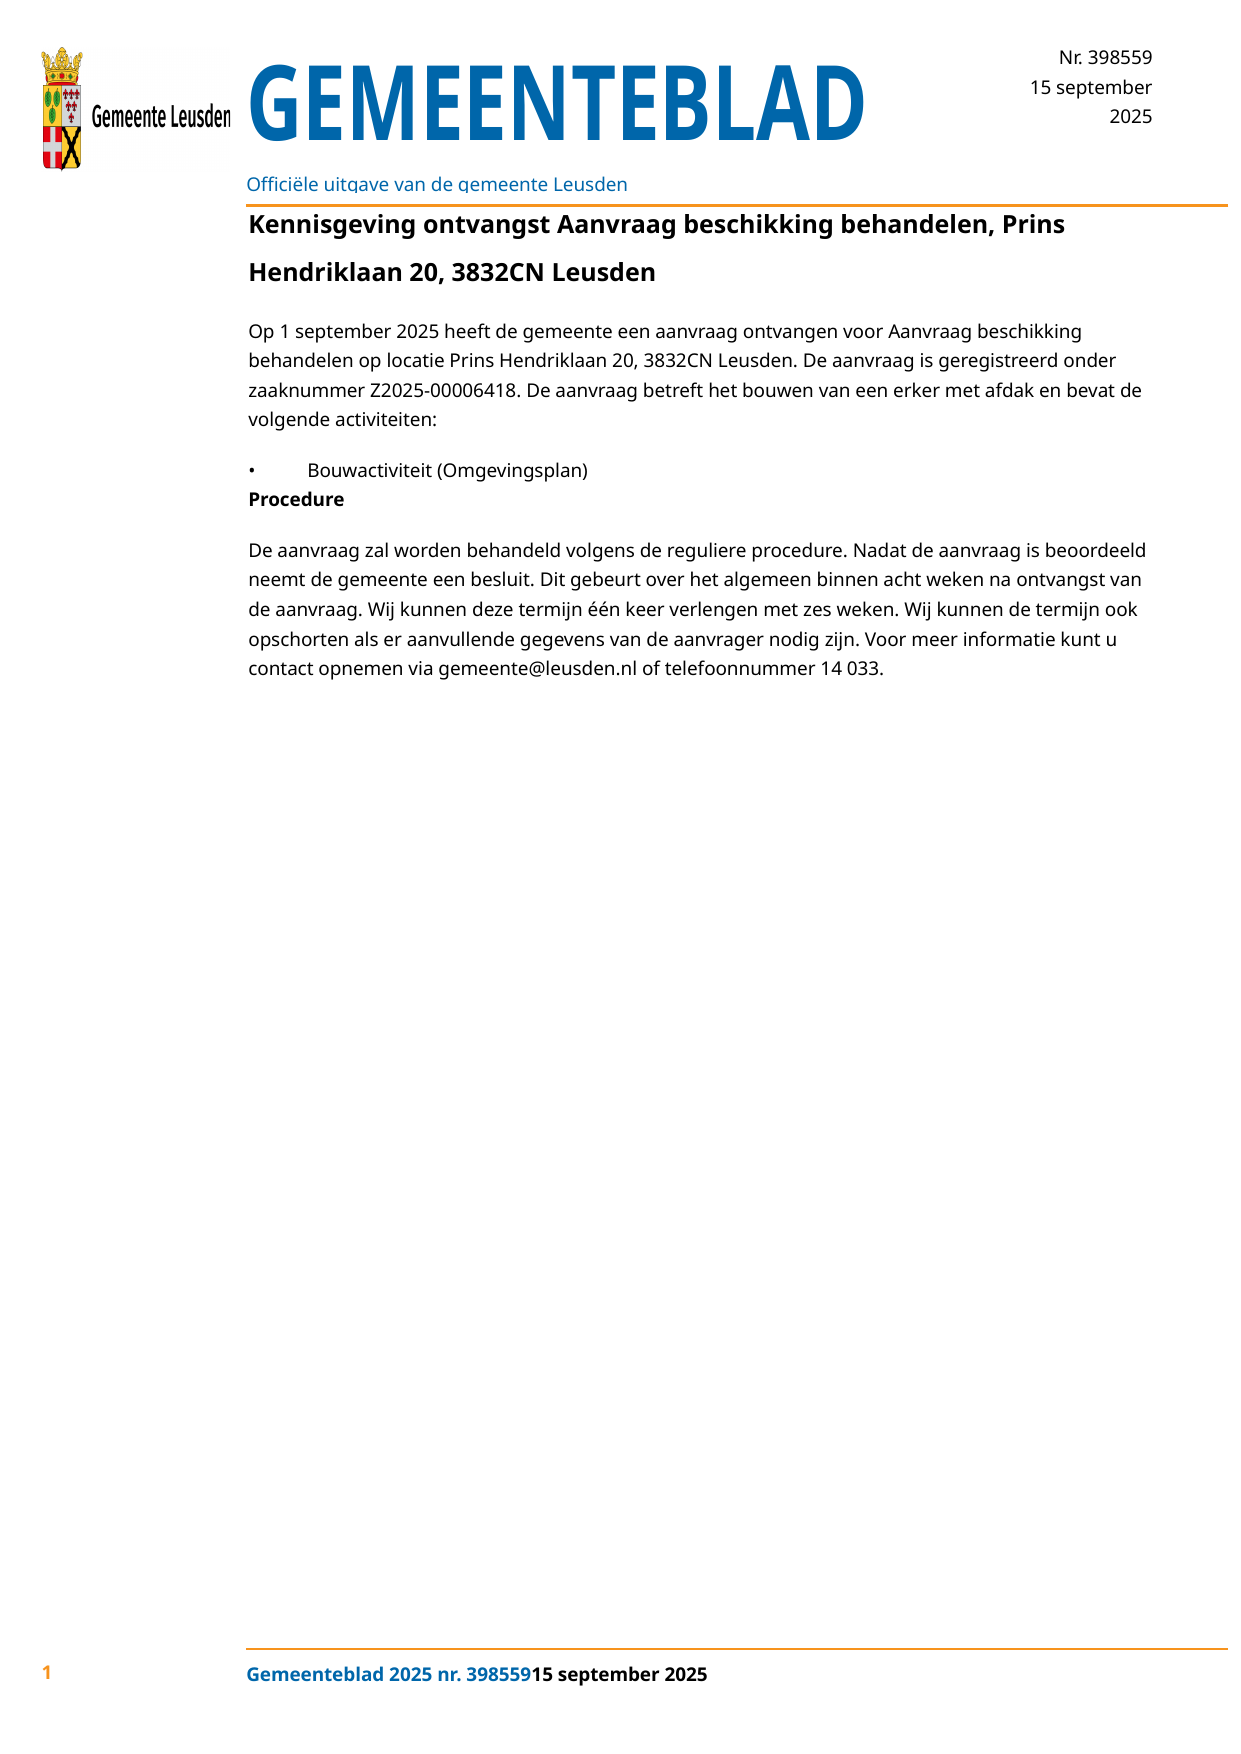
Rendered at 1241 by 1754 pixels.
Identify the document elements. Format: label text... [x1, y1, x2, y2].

picture [41, 47, 231, 172]
text Op 1 september 2025 heeft de gemeente een aanvraag ontvangen voor Aanvraag beschikking behandelen op locatie Prins Hendriklaan 20, 3832CN Leusden. De aanvraag is geregistreerd onder zaaknummer Z2025-00006418. De aanvraag betreft het bouwen van een erker met afdak en bevat de volgende activiteiten: [248, 318, 1152, 432]
text De aanvraag zal worden behandeld volgens de reguliere procedure. Nadat de aanvraag is beoordeeld neemt de gemeente een besluit. Dit gebeurt over het algemeen binnen acht weken na ontvangst van de aanvraag. Wij kunnen deze termijn één keer verlengen met zes weken. Wij kunnen de termijn ook opschorten als er aanvullende gegevens van de aanvrager nodig zijn. Voor meer informatie kunt u contact opnemen via gemeente@leusden.nl of telefoonnummer 14 033. [248, 537, 1152, 681]
text Kennisgeving ontvangst Aanvraag beschikking behandelen, Prins Hendriklaan 20, 3832CN Leusden [248, 207, 1152, 288]
text Procedure [248, 487, 1152, 512]
list Bouwactiviteit (Omgevingsplan) [248, 457, 1152, 483]
